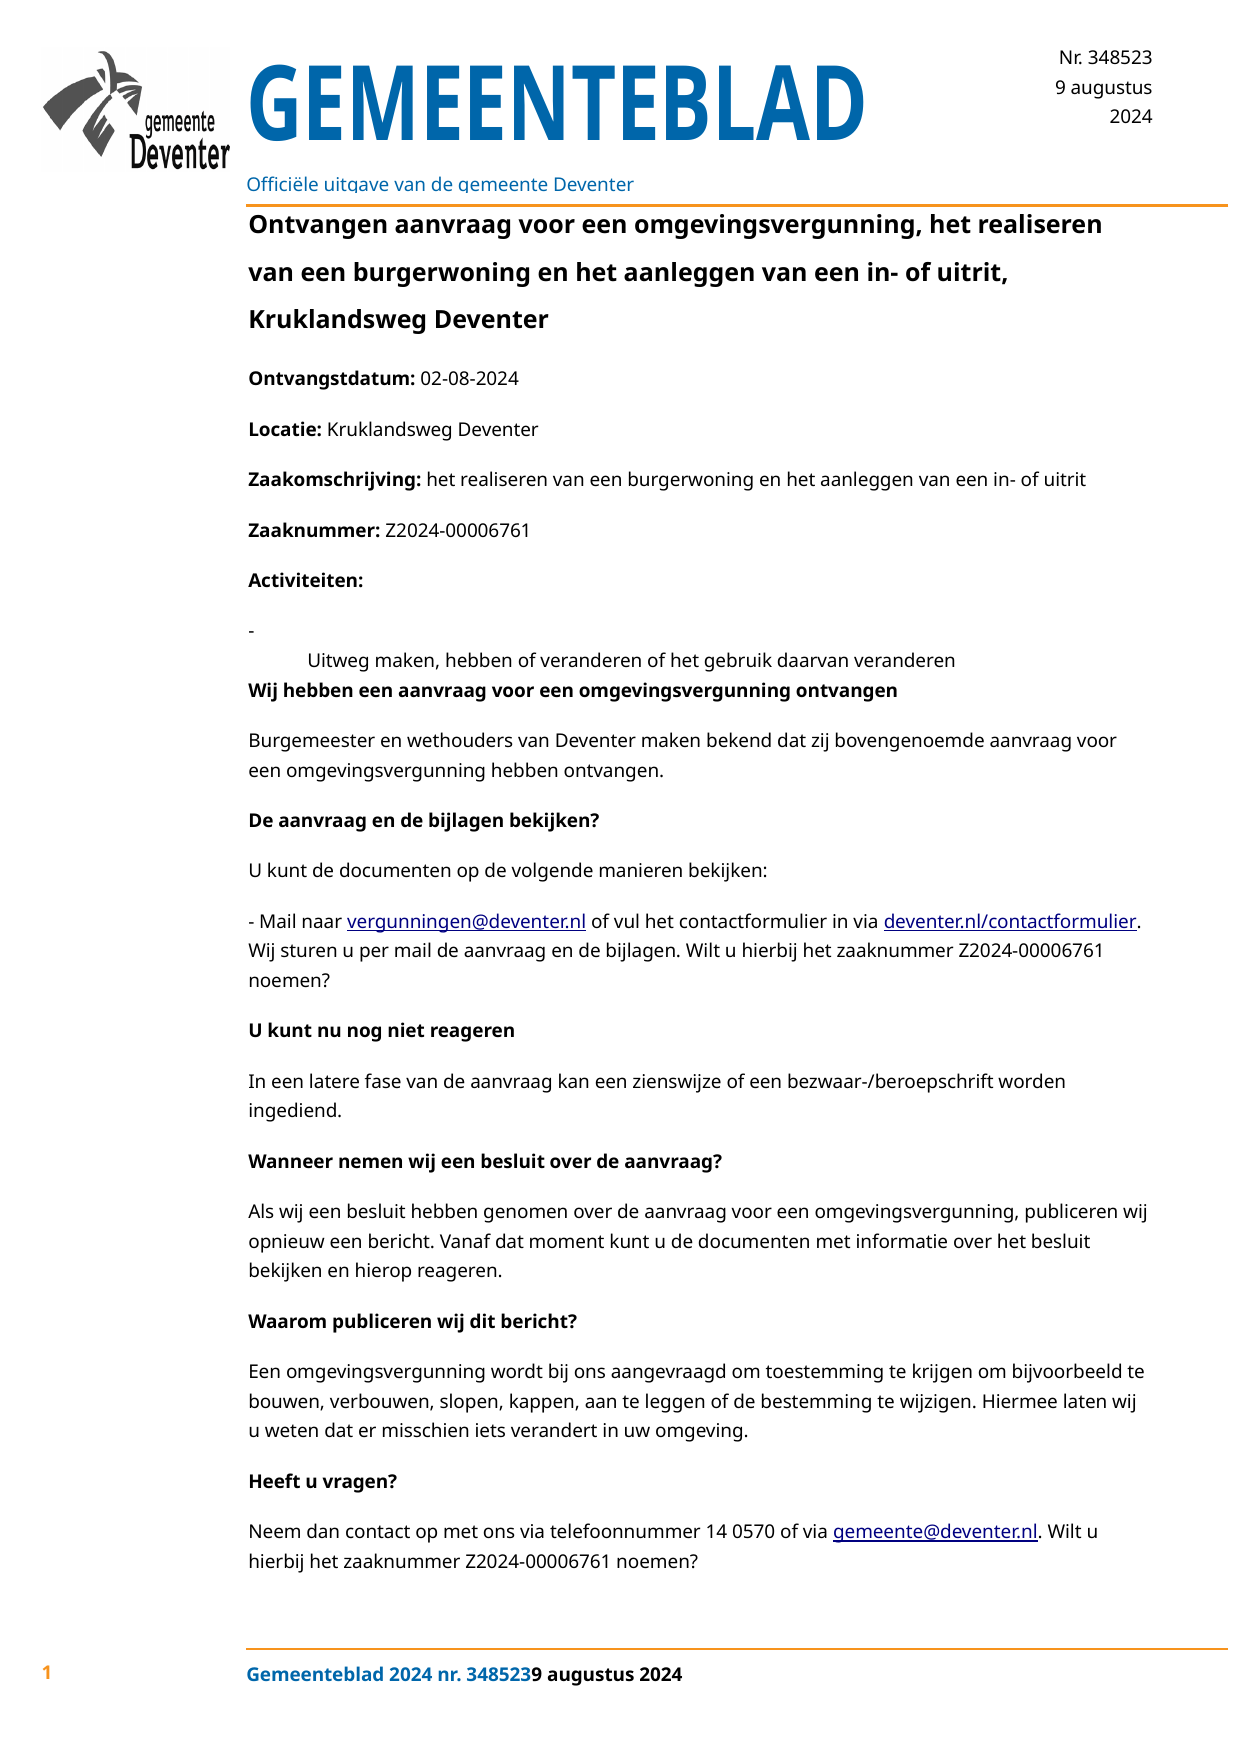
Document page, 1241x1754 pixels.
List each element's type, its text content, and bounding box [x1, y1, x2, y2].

text Zaakomschrijving: het realiseren van een burgerwoning en het aanleggen van een in- of uitrit [248, 466, 1152, 492]
text De aanvraag en de bijlagen bekijken? [248, 807, 1152, 833]
text Activiteiten: [248, 567, 1152, 593]
text U kunt nu nog niet reageren [248, 1018, 1152, 1043]
list Uitweg maken, hebben of veranderen of het gebruik daarvan veranderen [248, 647, 1152, 673]
picture [41, 47, 231, 172]
text Heeft u vragen? [248, 1468, 1152, 1494]
text In een latere fase van de aanvraag kan een zienswijze of een bezwaar-/beroepschrift worden ingediend. [248, 1068, 1152, 1123]
text Wanneer nemen wij een besluit over de aanvraag? [248, 1148, 1152, 1174]
text Locatie: Kruklandsweg Deventer [248, 416, 1152, 442]
text Ontvangen aanvraag voor een omgevingsvergunning, het realiseren van een burgerwoning en het aanleggen van een in- of uitrit, Kruklandsweg Deventer [248, 207, 1152, 336]
text Een omgevingsvergunning wordt bij ons aangevraagd om toestemming te krijgen om bijvoorbeeld te bouwen, verbouwen, slopen, kappen, aan te leggen of de bestemming te wijzigen. Hiermee laten wij u weten dat er misschien iets verandert in uw omgeving. [248, 1358, 1152, 1443]
text Burgemeester en wethouders van Deventer maken bekend dat zij bovengenoemde aanvraag voor een omgevingsvergunning hebben ontvangen. [248, 727, 1152, 782]
text Zaaknummer: Z2024-00006761 [248, 517, 1152, 542]
text - Mail naar vergunningen@deventer.nl of vul het contactformulier in via deventer.nl/contactformulier. Wij sturen u per mail de aanvraag en de bijlagen. Wilt u hierbij het zaaknummer Z2024-00006761 noemen? [248, 908, 1152, 993]
text Ontvangstdatum: 02-08-2024 [248, 366, 1152, 391]
text U kunt de documenten op de volgende manieren bekijken: [248, 858, 1152, 883]
text Als wij een besluit hebben genomen over de aanvraag voor een omgevingsvergunning, publiceren wij opnieuw een bericht. Vanaf dat moment kunt u de documenten met informatie over het besluit bekijken en hierop reageren. [248, 1198, 1152, 1283]
text Waarom publiceren wij dit bericht? [248, 1308, 1152, 1334]
text Neem dan contact op met ons via telefoonnummer 14 0570 of via gemeente@deventer.nl. Wilt u hierbij het zaaknummer Z2024-00006761 noemen? [248, 1518, 1152, 1574]
text Wij hebben een aanvraag voor een omgevingsvergunning ontvangen [248, 677, 1152, 702]
